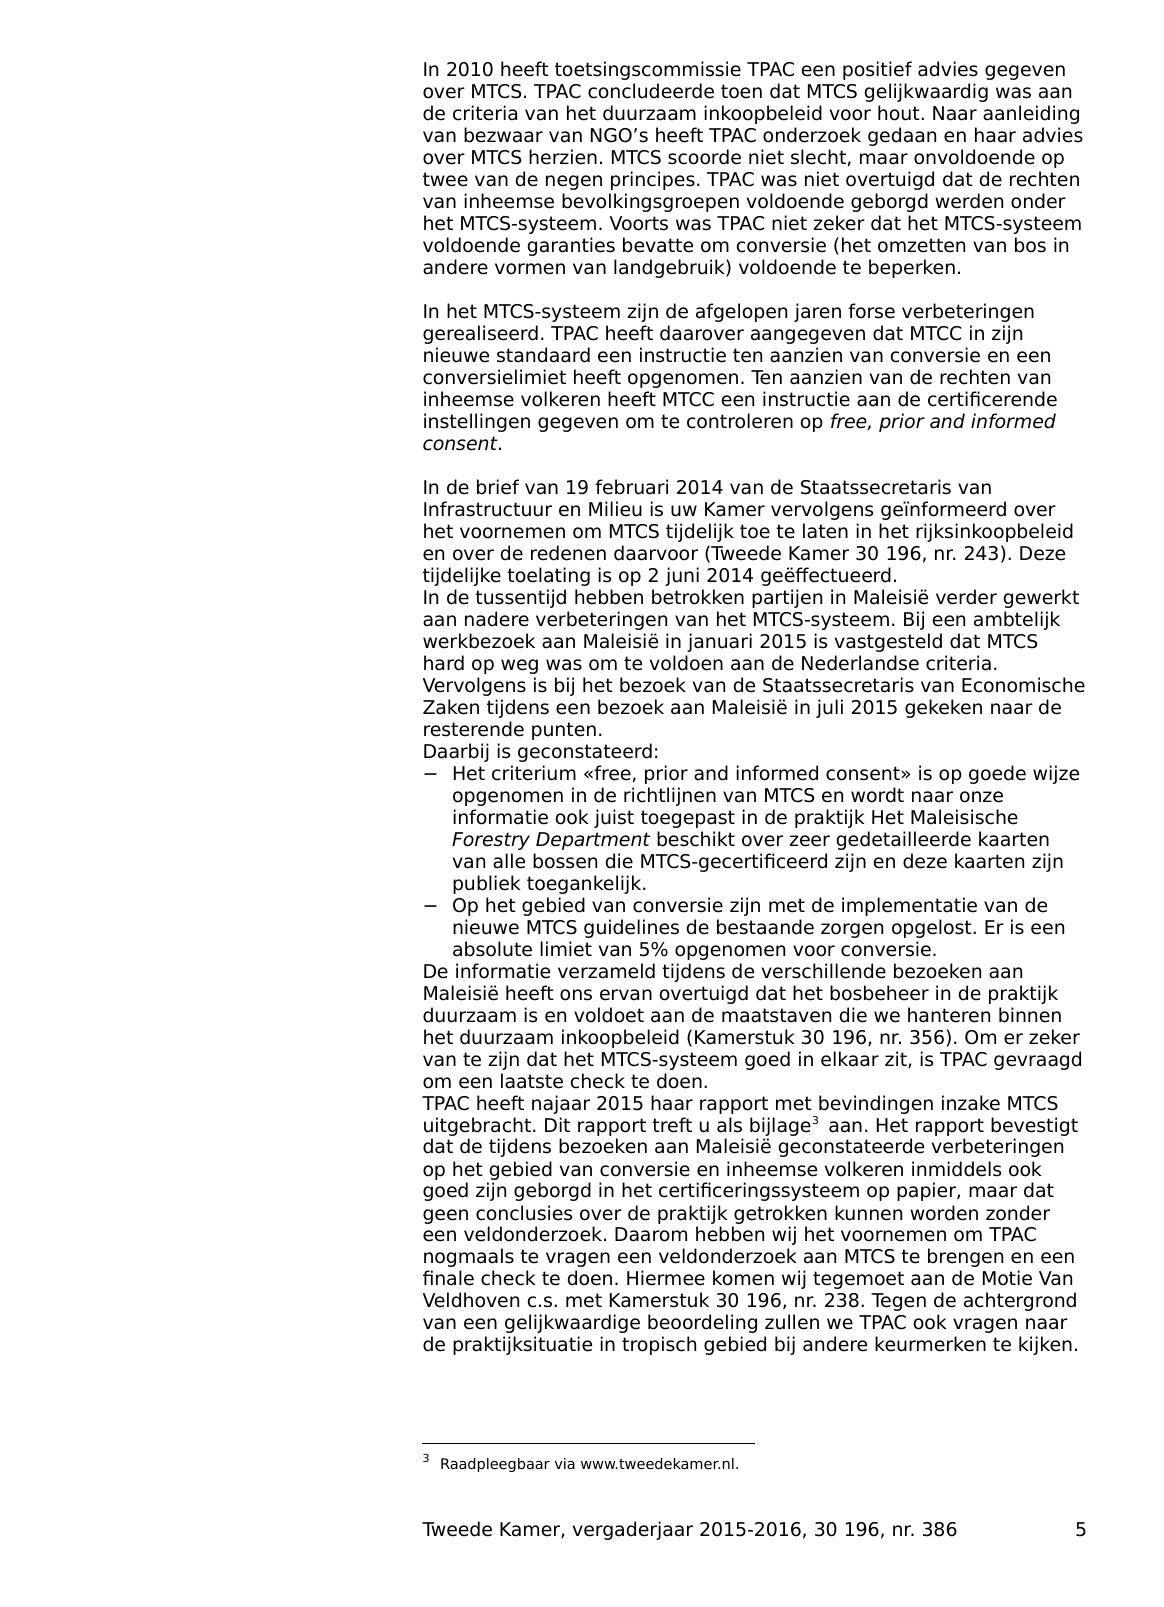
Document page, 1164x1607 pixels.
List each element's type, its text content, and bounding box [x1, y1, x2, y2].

text In de tussentijd hebben betrokken partijen in Maleisië verder gewerkt aan nadere verbeteringen van het MTCS-systeem. Bij een ambtelijk werkbezoek aan Maleisië in januari 2015 is vastgesteld dat MTCS hard op weg was om te voldoen aan de Nederlandse criteria. Vervolgens is bij het bezoek van de Staatssecretaris van Economische Zaken tijdens een bezoek aan Maleisië in juli 2015 gekeken naar de resterende punten. [422, 587, 1087, 741]
text − Het criterium «free, prior and informed consent» is op goede wijze opgenomen in de richtlijnen van MTCS en wordt naar onze informatie ook juist toegepast in de praktijk Het Maleisische Forestry Department beschikt over zeer gedetailleerde kaarten van alle bossen die MTCS-gecertificeerd zijn en deze kaarten zijn publiek toegankelijk. [422, 763, 1087, 895]
text Raadpleegbaar via www.tweedekamer.nl. [422, 1452, 1087, 1474]
text In de brief van 19 februari 2014 van de Staatssecretaris van Infrastructuur en Milieu is uw Kamer vervolgens geïnformeerd over het voornemen om MTCS tijdelijk toe te laten in het rijksinkoopbeleid en over de redenen daarvoor (Tweede Kamer 30 196, nr. 243). Deze tijdelijke toelating is op 2 juni 2014 geëffectueerd. [422, 477, 1087, 587]
text In 2010 heeft toetsingscommissie TPAC een positief advies gegeven over MTCS. TPAC concludeerde toen dat MTCS gelijkwaardig was aan de criteria van het duurzaam inkoopbeleid voor hout. Naar aanleiding van bezwaar van NGO’s heeft TPAC onderzoek gedaan en haar advies over MTCS herzien. MTCS scoorde niet slecht, maar onvoldoende op twee van de negen principes. TPAC was niet overtuigd dat de rechten van inheemse bevolkingsgroepen voldoende geborgd werden onder het MTCS-systeem. Voorts was TPAC niet zeker dat het MTCS-systeem voldoende garanties bevatte om conversie (het omzetten van bos in andere vormen van landgebruik) voldoende te beperken. [422, 59, 1087, 279]
text TPAC heeft najaar 2015 haar rapport met bevindingen inzake MTCS uitgebracht. Dit rapport treft u als bijlage aan. Het rapport bevestigt dat de tijdens bezoeken aan Maleisië geconstateerde verbeteringen op het gebied van conversie en inheemse volkeren inmiddels ook goed zijn geborgd in het certificeringssysteem op papier, maar dat geen conclusies over de praktijk getrokken kunnen worden zonder een veldonderzoek. Daarom hebben wij het voornemen om TPAC nogmaals te vragen een veldonderzoek aan MTCS te brengen en een finale check te doen. Hiermee komen wij tegemoet aan de Motie Van Veldhoven c.s. met Kamerstuk 30 196, nr. 238. Tegen de achtergrond van een gelijkwaardige beoordeling zullen we TPAC ook vragen naar de praktijksituatie in tropisch gebied bij andere keurmerken te kijken. [422, 1092, 1087, 1356]
text Daarbij is geconstateerd: [422, 741, 1087, 763]
text In het MTCS-systeem zijn de afgelopen jaren forse verbeteringen gerealiseerd. TPAC heeft daarover aangegeven dat MTCC in zijn nieuwe standaard een instructie ten aanzien van conversie en een conversielimiet heeft opgenomen. Ten aanzien van de rechten van inheemse volkeren heeft MTCC een instructie aan de certificerende instellingen gegeven om te controleren op free, prior and informed consent. [422, 301, 1087, 455]
text De informatie verzameld tijdens de verschillende bezoeken aan Maleisië heeft ons ervan overtuigd dat het bosbeheer in de praktijk duurzaam is en voldoet aan de maatstaven die we hanteren binnen het duurzaam inkoopbeleid (Kamerstuk 30 196, nr. 356). Om er zeker van te zijn dat het MTCS-systeem goed in elkaar zit, is TPAC gevraagd om een laatste check te doen. [422, 961, 1087, 1092]
text − Op het gebied van conversie zijn met de implementatie van de nieuwe MTCS guidelines de bestaande zorgen opgelost. Er is een absolute limiet van 5% opgenomen voor conversie. [422, 895, 1087, 961]
